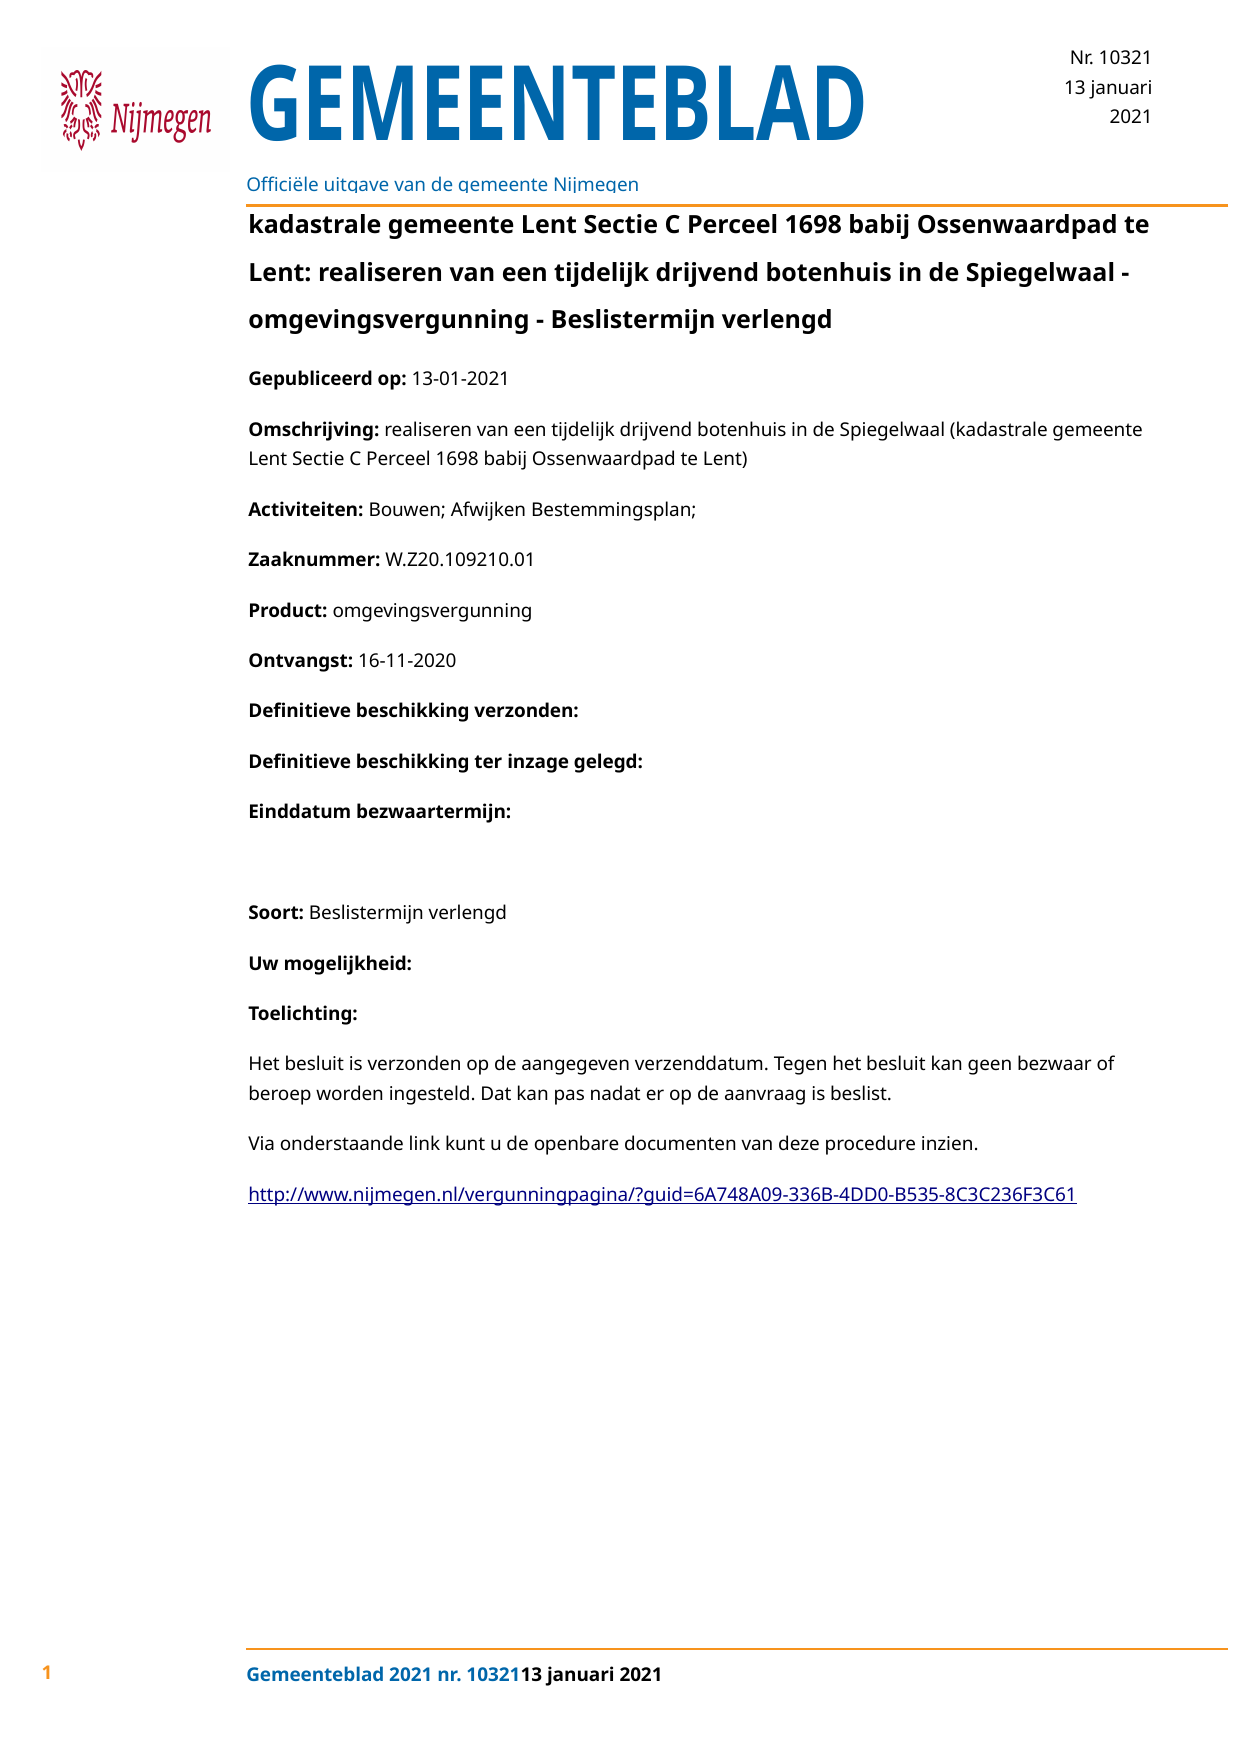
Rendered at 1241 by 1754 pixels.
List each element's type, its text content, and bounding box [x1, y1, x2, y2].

text Definitieve beschikking verzonden: [248, 698, 1152, 723]
text Ontvangst: 16-11-2020 [248, 647, 1152, 673]
text Definitieve beschikking ter inzage gelegd: [248, 748, 1152, 774]
text Einddatum bezwaartermijn: [248, 798, 1152, 824]
text Gepubliceerd op: 13-01-2021 [248, 366, 1152, 391]
text Activiteiten: Bouwen; Afwijken Bestemmingsplan; [248, 496, 1152, 522]
text Het besluit is verzonden op de aangegeven verzenddatum. Tegen het besluit kan geen bezwaar of beroep worden ingesteld. Dat kan pas nadat er op de aanvraag is beslist. [248, 1051, 1152, 1106]
text Soort: Beslistermijn verlengd [248, 899, 1152, 925]
text kadastrale gemeente Lent Sectie C Perceel 1698 babij Ossenwaardpad te Lent: realiseren van een tijdelijk drijvend botenhuis in de Spiegelwaal - omgevingsvergunning - Beslistermijn verlengd [248, 207, 1152, 336]
text Toelichting: [248, 1000, 1152, 1026]
text Zaaknummer: W.Z20.109210.01 [248, 546, 1152, 572]
text Product: omgevingsvergunning [248, 597, 1152, 622]
text http://www.nijmegen.nl/vergunningpagina/?guid=6A748A09-336B-4DD0-B535-8C3C236F3C61 [248, 1181, 1152, 1207]
text Omschrijving: realiseren van een tijdelijk drijvend botenhuis in de Spiegelwaal (kadastrale gemeente Lent Sectie C Perceel 1698 babij Ossenwaardpad te Lent) [248, 416, 1152, 471]
picture [41, 47, 231, 172]
text Via onderstaande link kunt u de openbare documenten van deze procedure inzien. [248, 1131, 1152, 1156]
text Uw mogelijkheid: [248, 950, 1152, 975]
